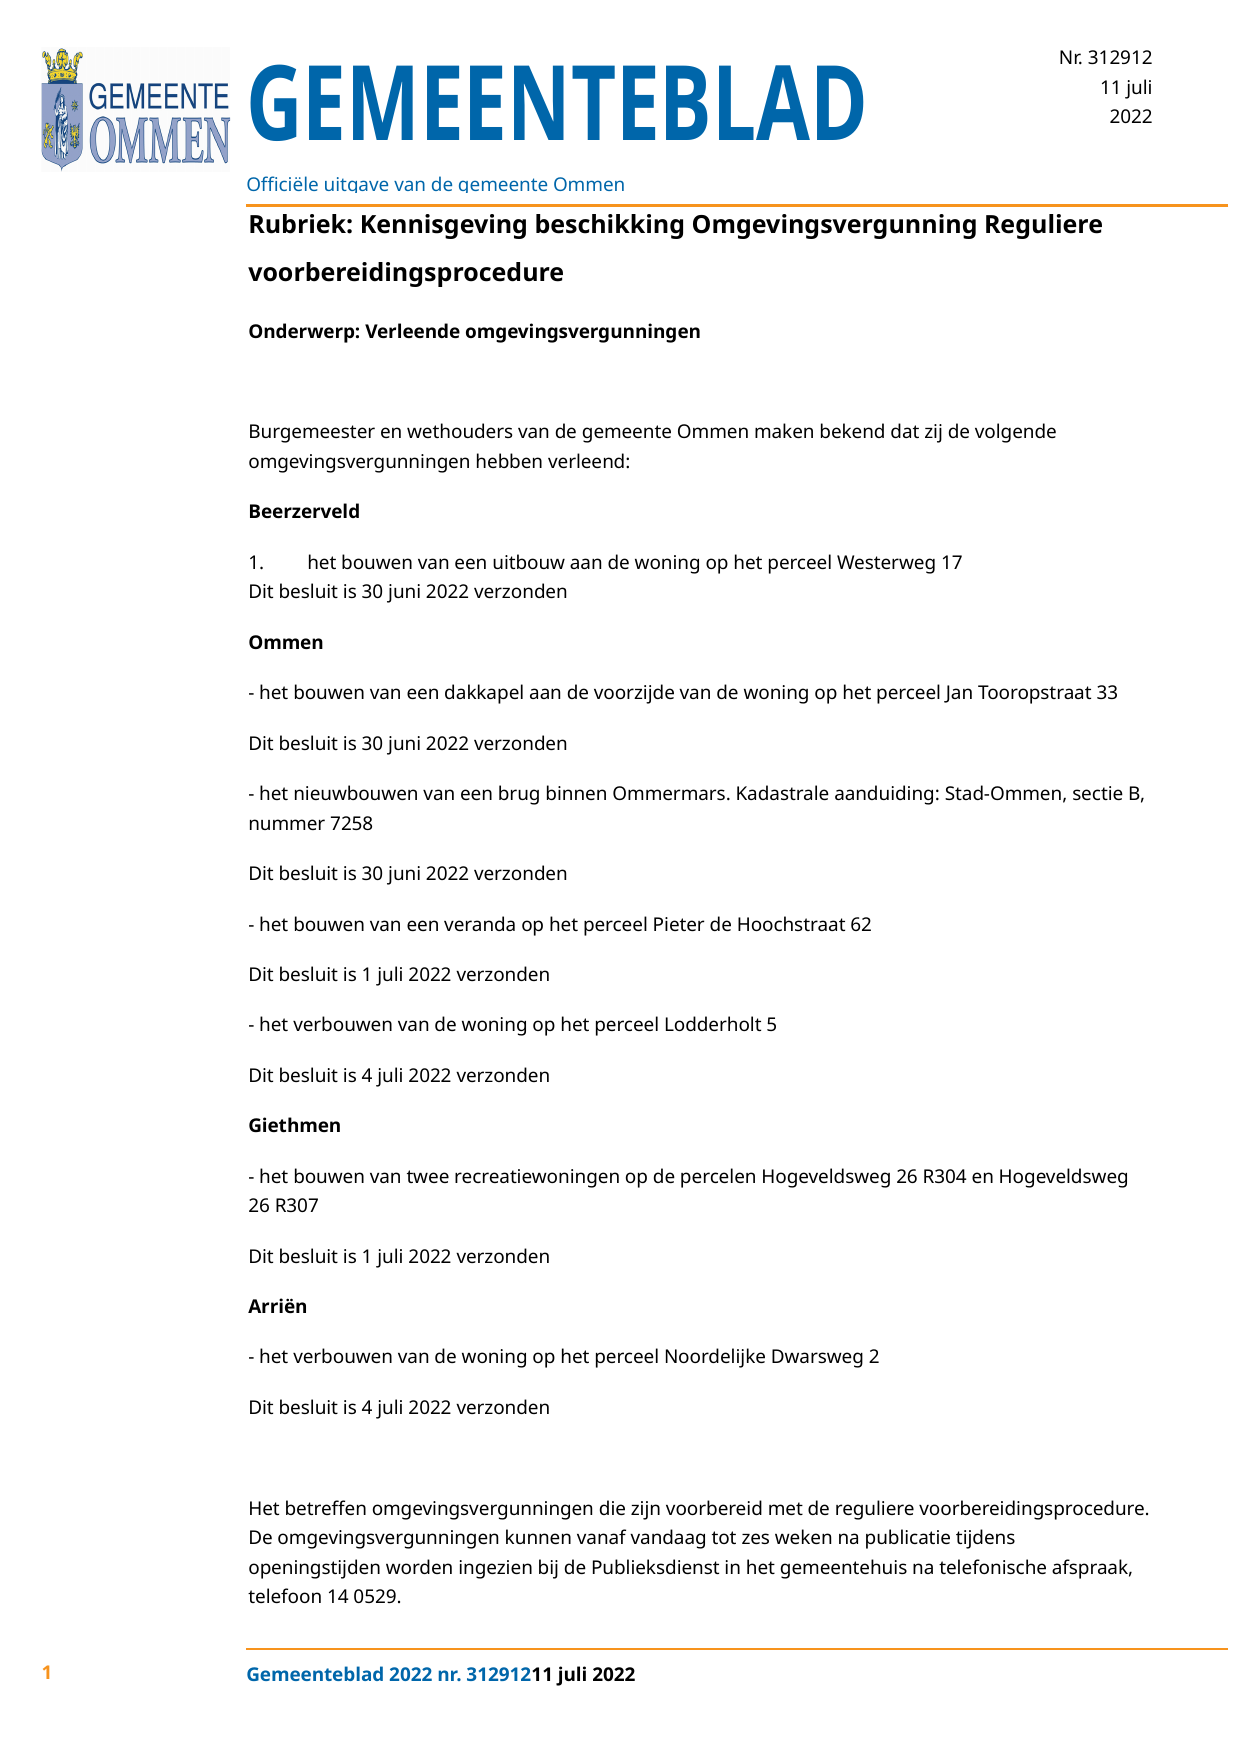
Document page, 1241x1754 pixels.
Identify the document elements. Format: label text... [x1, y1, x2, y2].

text Dit besluit is 4 juli 2022 verzonden [248, 1062, 1152, 1088]
text Arriën [248, 1293, 1152, 1319]
text Beerzerveld [248, 499, 1152, 524]
text - het bouwen van een dakkapel aan de voorzijde van de woning op het perceel Jan Tooropstraat 33 [248, 679, 1152, 705]
text - het bouwen van twee recreatiewoningen op de percelen Hogeveldsweg 26 R304 en Hogeveldsweg 26 R307 [248, 1163, 1152, 1218]
picture [41, 47, 231, 172]
text Het betreffen omgevingsvergunningen die zijn voorbereid met de reguliere voorbereidingsprocedure. De omgevingsvergunningen kunnen vanaf vandaag tot zes weken na publicatie tijdens openingstijden worden ingezien bij de Publieksdienst in het gemeentehuis na telefonische afspraak, telefoon 14 0529. [248, 1495, 1152, 1609]
text - het bouwen van een veranda op het perceel Pieter de Hoochstraat 62 [248, 911, 1152, 937]
text Rubriek: Kennisgeving beschikking Omgevingsvergunning Reguliere voorbereidingsprocedure [248, 207, 1152, 288]
text Dit besluit is 30 juni 2022 verzonden [248, 579, 1152, 604]
text Dit besluit is 30 juni 2022 verzonden [248, 860, 1152, 886]
text - het verbouwen van de woning op het perceel Noordelijke Dwarsweg 2 [248, 1344, 1152, 1369]
text Onderwerp: Verleende omgevingsvergunningen [248, 318, 1152, 344]
text Burgemeester en wethouders van de gemeente Ommen maken bekend dat zij de volgende omgevingsvergunningen hebben verleend: [248, 419, 1152, 474]
text Ommen [248, 629, 1152, 655]
text - het nieuwbouwen van een brug binnen Ommermars. Kadastrale aanduiding: Stad-Ommen, sectie B, nummer 7258 [248, 780, 1152, 836]
text Dit besluit is 30 juni 2022 verzonden [248, 730, 1152, 756]
text Dit besluit is 1 juli 2022 verzonden [248, 1243, 1152, 1269]
list het bouwen van een uitbouw aan de woning op het perceel Westerweg 17 [248, 549, 1152, 575]
text Dit besluit is 4 juli 2022 verzonden [248, 1394, 1152, 1420]
text Dit besluit is 1 juli 2022 verzonden [248, 961, 1152, 987]
text - het verbouwen van de woning op het perceel Lodderholt 5 [248, 1012, 1152, 1037]
text Giethmen [248, 1112, 1152, 1138]
